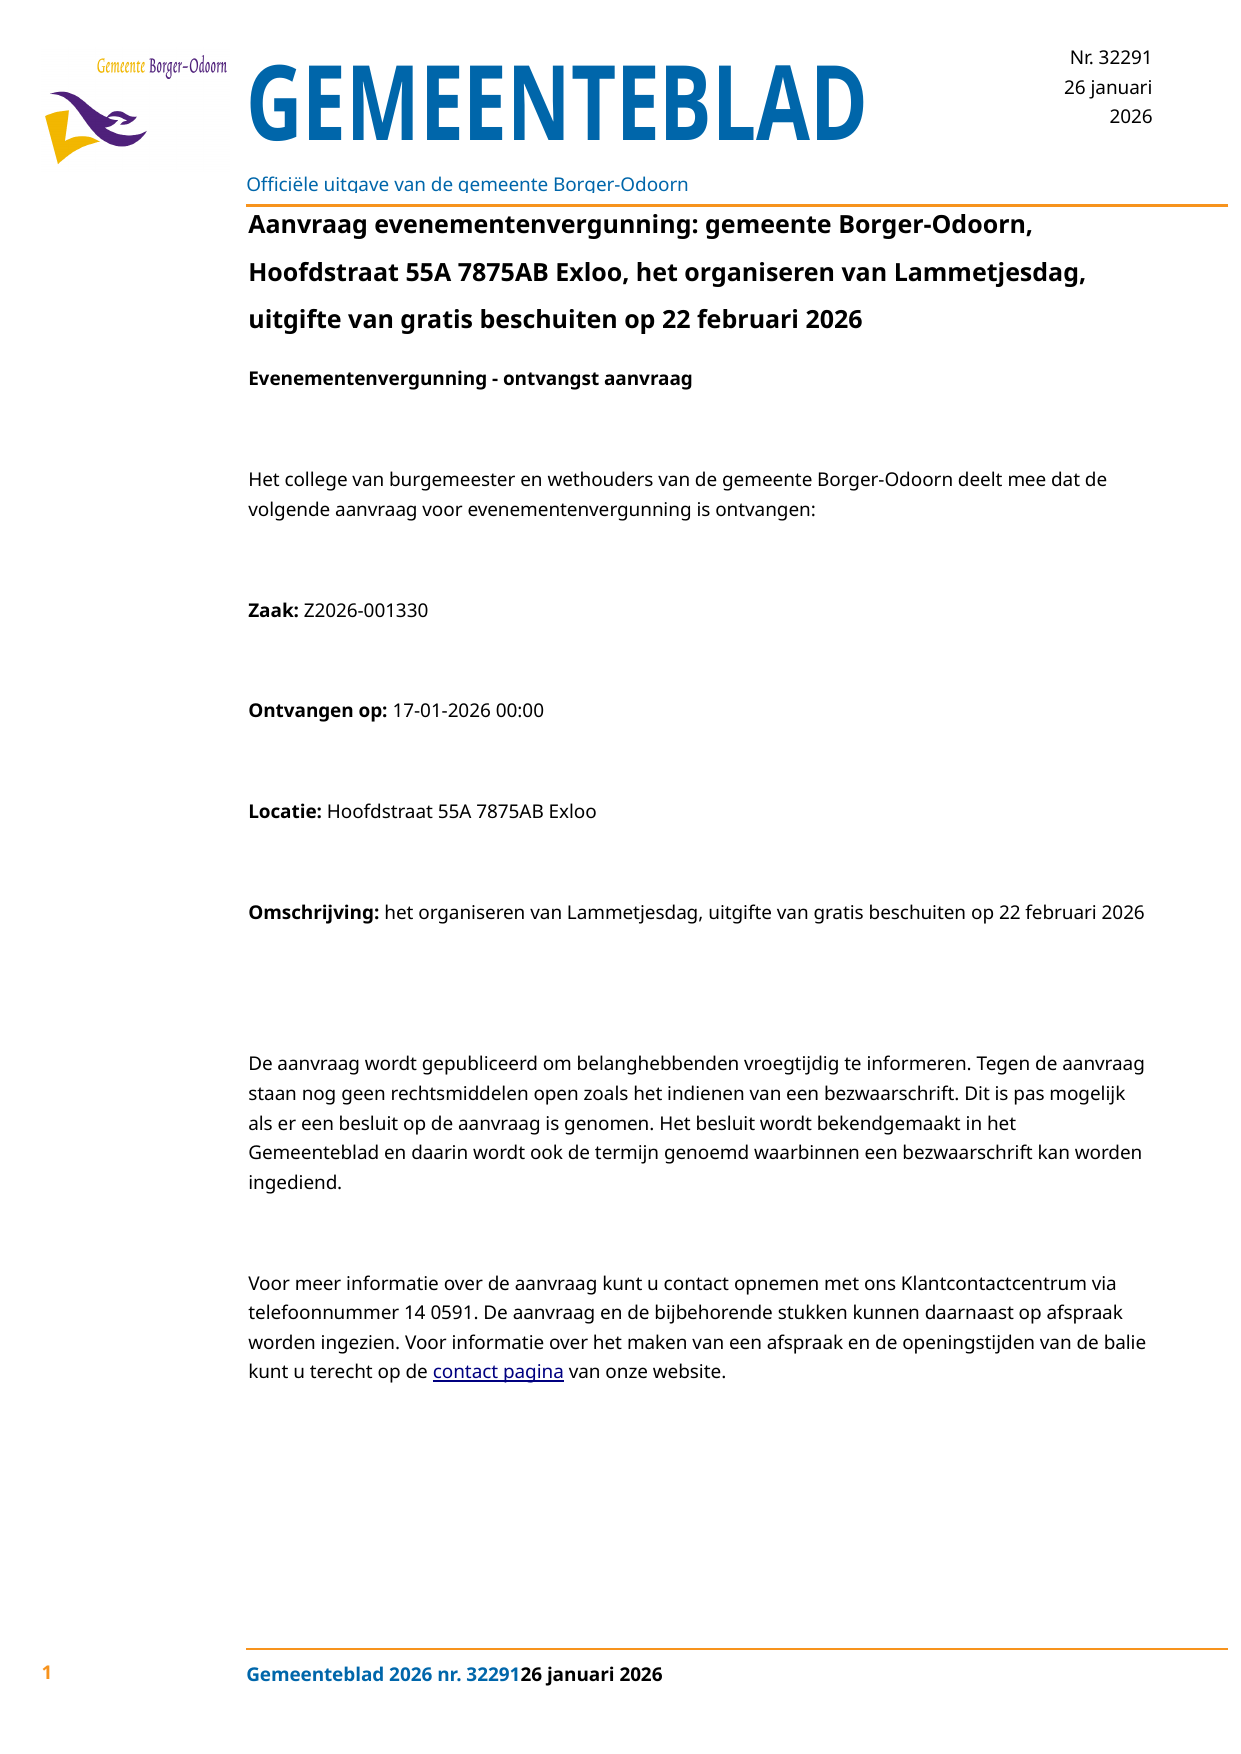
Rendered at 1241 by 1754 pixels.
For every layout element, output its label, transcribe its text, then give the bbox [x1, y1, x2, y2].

text Evenementenvergunning - ontvangst aanvraag [248, 366, 1152, 391]
text Het college van burgemeester en wethouders van de gemeente Borger-Odoorn deelt mee dat de volgende aanvraag voor evenementenvergunning is ontvangen: [248, 466, 1152, 522]
text Aanvraag evenementenvergunning: gemeente Borger-Odoorn, Hoofdstraat 55A 7875AB Exloo, het organiseren van Lammetjesdag, uitgifte van gratis beschuiten op 22 februari 2026 [248, 207, 1152, 336]
text Ontvangen op: 17-01-2026 00:00 [248, 698, 1152, 723]
picture [41, 47, 231, 172]
text Omschrijving: het organiseren van Lammetjesdag, uitgifte van gratis beschuiten op 22 februari 2026 [248, 899, 1152, 925]
text De aanvraag wordt gepubliceerd om belanghebbenden vroegtijdig te informeren. Tegen de aanvraag staan nog geen rechtsmiddelen open zoals het indienen van een bezwaarschrift. Dit is pas mogelijk als er een besluit op de aanvraag is genomen. Het besluit wordt bekendgemaakt in het Gemeenteblad en daarin wordt ook de termijn genoemd waarbinnen een bezwaarschrift kan worden ingediend. [248, 1051, 1152, 1194]
text Locatie: Hoofdstraat 55A 7875AB Exloo [248, 798, 1152, 824]
text Voor meer informatie over de aanvraag kunt u contact opnemen met ons Klantcontactcentrum via telefoonnummer 14 0591. De aanvraag en de bijbehorende stukken kunnen daarnaast op afspraak worden ingezien. Voor informatie over het maken van een afspraak en de openingstijden van de balie kunt u terecht op de contact pagina van onze website. [248, 1270, 1152, 1384]
text Zaak: Z2026-001330 [248, 597, 1152, 622]
